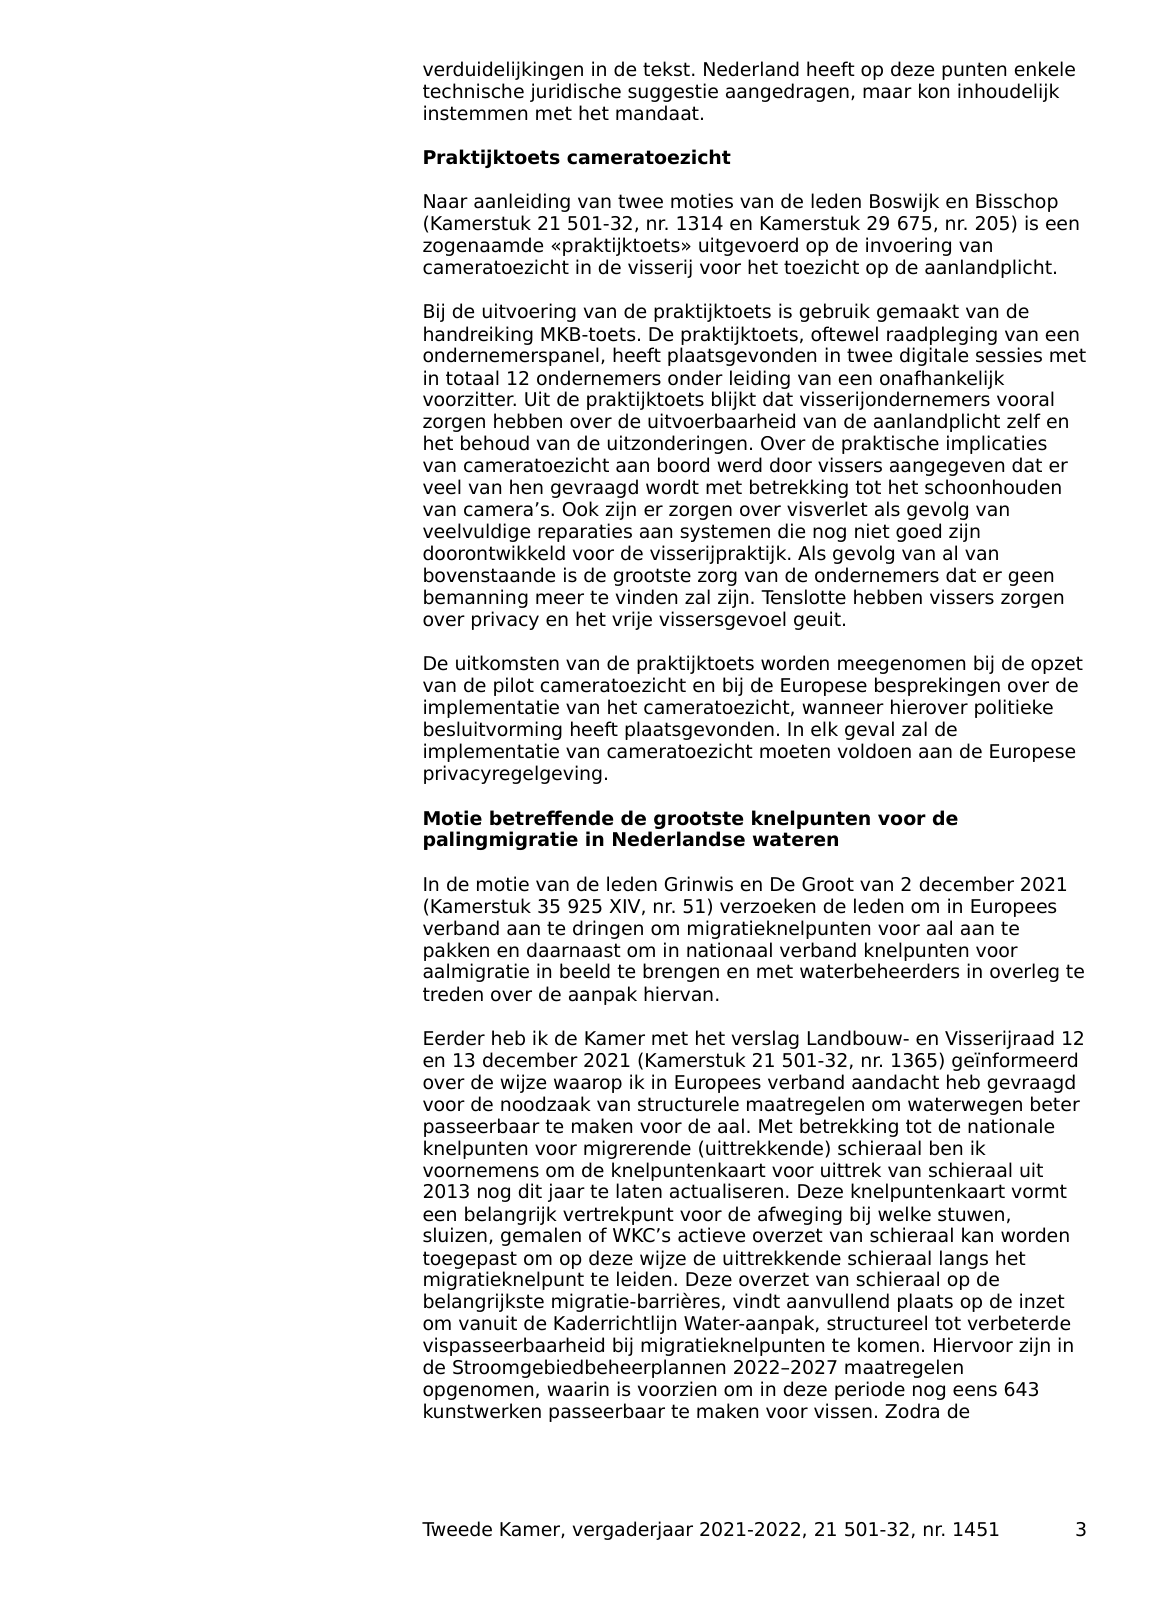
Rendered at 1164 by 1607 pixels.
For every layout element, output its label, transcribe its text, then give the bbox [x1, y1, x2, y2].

text De uitkomsten van de praktijktoets worden meegenomen bij de opzet van de pilot cameratoezicht en bij de Europese besprekingen over de implementatie van het cameratoezicht, wanneer hierover politieke besluitvorming heeft plaatsgevonden. In elk geval zal de implementatie van cameratoezicht moeten voldoen aan de Europese privacyregelgeving. [422, 653, 1087, 785]
text Naar aanleiding van twee moties van de leden Boswijk en Bisschop (Kamerstuk 21 501-32, nr. 1314 en Kamerstuk 29 675, nr. 205) is een zogenaamde «praktijktoets» uitgevoerd op de invoering van cameratoezicht in de visserij voor het toezicht op de aanlandplicht. [422, 191, 1087, 279]
text Eerder heb ik de Kamer met het verslag Landbouw- en Visserijraad 12 en 13 december 2021 (Kamerstuk 21 501-32, nr. 1365) geïnformeerd over de wijze waarop ik in Europees verband aandacht heb gevraagd voor de noodzaak van structurele maatregelen om waterwegen beter passeerbaar te maken voor de aal. Met betrekking tot de nationale knelpunten voor migrerende (uittrekkende) schieraal ben ik voornemens om de knelpuntenkaart voor uittrek van schieraal uit 2013 nog dit jaar te laten actualiseren. Deze knelpuntenkaart vormt een belangrijk vertrekpunt voor de afweging bij welke stuwen, sluizen, gemalen of WKC’s actieve overzet van schieraal kan worden toegepast om op deze wijze de uittrekkende schieraal langs het migratieknelpunt te leiden. Deze overzet van schieraal op de belangrijkste migratie-barrières, vindt aanvullend plaats op de inzet om vanuit de Kaderrichtlijn Water-aanpak, structureel tot verbeterde vispasseerbaarheid bij migratieknelpunten te komen. Hiervoor zijn in de Stroomgebiedbeheerplannen 2022–2027 maatregelen opgenomen, waarin is voorzien om in deze periode nog eens 643 kunstwerken passeerbaar te maken voor vissen. Zodra de [422, 1028, 1087, 1423]
subtitle Praktijktoets cameratoezicht [422, 147, 1087, 169]
text In de motie van de leden Grinwis en De Groot van 2 december 2021 (Kamerstuk 35 925 XIV, nr. 51) verzoeken de leden om in Europees verband aan te dringen om migratieknelpunten voor aal aan te pakken en daarnaast om in nationaal verband knelpunten voor aalmigratie in beeld te brengen en met waterbeheerders in overleg te treden over de aanpak hiervan. [422, 873, 1087, 1005]
text Bij de uitvoering van de praktijktoets is gebruik gemaakt van de handreiking MKB-toets. De praktijktoets, oftewel raadpleging van een ondernemerspanel, heeft plaatsgevonden in twee digitale sessies met in totaal 12 ondernemers onder leiding van een onafhankelijk voorzitter. Uit de praktijktoets blijkt dat visserijondernemers vooral zorgen hebben over de uitvoerbaarheid van de aanlandplicht zelf en het behoud van de uitzonderingen. Over de praktische implicaties van cameratoezicht aan boord werd door vissers aangegeven dat er veel van hen gevraagd wordt met betrekking tot het schoonhouden van camera’s. Ook zijn er zorgen over visverlet als gevolg van veelvuldige reparaties aan systemen die nog niet goed zijn doorontwikkeld voor de visserijpraktijk. Als gevolg van al van bovenstaande is de grootste zorg van de ondernemers dat er geen bemanning meer te vinden zal zijn. Tenslotte hebben vissers zorgen over privacy en het vrije vissersgevoel geuit. [422, 301, 1087, 631]
text verduidelijkingen in de tekst. Nederland heeft op deze punten enkele technische juridische suggestie aangedragen, maar kon inhoudelijk instemmen met het mandaat. [422, 59, 1087, 125]
subtitle Motie betreffende de grootste knelpunten voor de palingmigratie in Nederlandse wateren [422, 807, 1087, 851]
